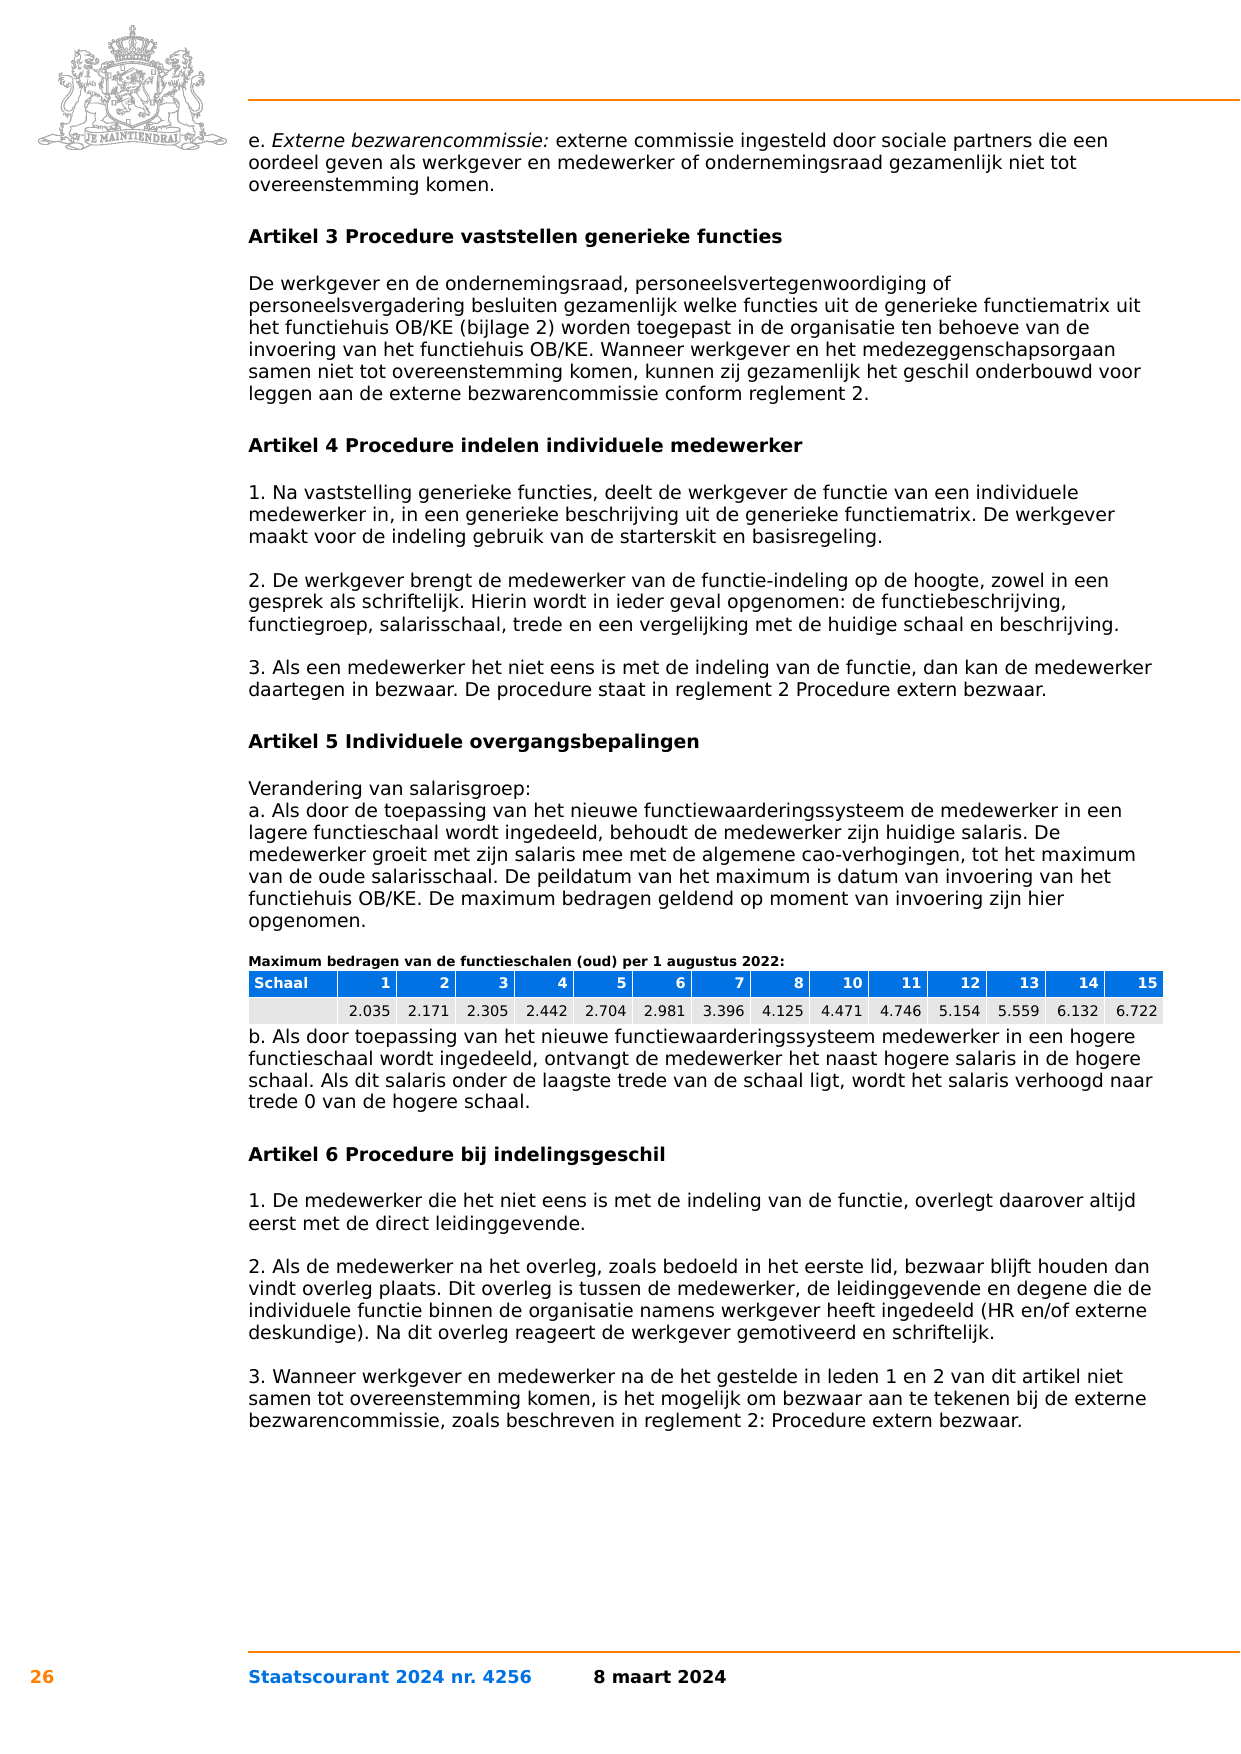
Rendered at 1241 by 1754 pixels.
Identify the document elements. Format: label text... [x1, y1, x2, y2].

table_cell 5.154 [928, 998, 986, 1024]
text 1. De medewerker die het niet eens is met de indeling van de functie, overlegt daarover altijd eerst met de direct leidinggevende. [248, 1190, 1163, 1234]
text Verandering van salarisgroep: [248, 778, 1163, 800]
table_cell 4 [515, 971, 573, 997]
table_cell 2.171 [397, 998, 455, 1024]
table_cell 7 [692, 971, 750, 997]
table_cell 4.471 [810, 998, 868, 1024]
picture [38, 25, 227, 150]
text e. Externe bezwarencommissie: externe commissie ingesteld door sociale partners die een oordeel geven als werkgever en medewerker of ondernemingsraad gezamenlijk niet tot overeenstemming komen. [248, 130, 1163, 196]
table_cell 14 [1046, 971, 1104, 997]
text b. Als door toepassing van het nieuwe functiewaarderingssysteem medewerker in een hogere functieschaal wordt ingedeeld, ontvangt de medewerker het naast hogere salaris in de hogere schaal. Als dit salaris onder de laagste trede van de schaal ligt, wordt het salaris verhoogd naar trede 0 van de hogere schaal. [248, 1026, 1163, 1113]
table_cell 4.746 [869, 998, 927, 1024]
table_cell 8 [751, 971, 809, 997]
text 3. Wanneer werkgever en medewerker na de het gestelde in leden 1 en 2 van dit artikel niet samen tot overeenstemming komen, is het mogelijk om bezwaar aan te tekenen bij de externe bezwarencommissie, zoals beschreven in reglement 2: Procedure extern bezwaar. [248, 1366, 1163, 1432]
table_cell 1 [338, 971, 396, 997]
table_cell 2.305 [456, 998, 514, 1024]
table_cell 10 [810, 971, 868, 997]
table_cell 6.722 [1105, 998, 1163, 1024]
subtitle Artikel 5 Individuele overgangsbepalingen [248, 731, 1163, 753]
text a. Als door de toepassing van het nieuwe functiewaarderingssysteem de medewerker in een lagere functieschaal wordt ingedeeld, behoudt de medewerker zijn huidige salaris. De medewerker groeit met zijn salaris mee met de algemene cao-verhogingen, tot het maximum van de oude salarisschaal. De peildatum van het maximum is datum van invoering van het functiehuis OB/KE. De maximum bedragen geldend op moment van invoering zijn hier opgenomen. [248, 800, 1163, 932]
table_cell 2.981 [633, 998, 691, 1024]
table_cell 2 [397, 971, 455, 997]
text 1. Na vaststelling generieke functies, deelt de werkgever de functie van een individuele medewerker in, in een generieke beschrijving uit de generieke functiematrix. De werkgever maakt voor de indeling gebruik van de starterskit en basisregeling. [248, 482, 1163, 548]
subtitle Artikel 3 Procedure vaststellen generieke functies [248, 226, 1163, 248]
table_cell 12 [928, 971, 986, 997]
table_cell 3.396 [692, 998, 750, 1024]
table_cell 5.559 [987, 998, 1045, 1024]
table_cell 3 [456, 971, 514, 997]
table_cell Schaal [249, 971, 337, 997]
text 2. Als de medewerker na het overleg, zoals bedoeld in het eerste lid, bezwaar blijft houden dan vindt overleg plaats. Dit overleg is tussen de medewerker, de leidinggevende en degene die de individuele functie binnen de organisatie namens werkgever heeft ingedeeld (HR en/of externe deskundige). Na dit overleg reageert de werkgever gemotiveerd en schriftelijk. [248, 1256, 1163, 1344]
table_cell 2.704 [574, 998, 632, 1024]
table_cell [249, 998, 337, 1024]
table_cell 6 [633, 971, 691, 997]
table_cell 13 [987, 971, 1045, 997]
text De werkgever en de ondernemingsraad, personeelsvertegenwoordiging of personeelsvergadering besluiten gezamenlijk welke functies uit de generieke functiematrix uit het functiehuis OB/KE (bijlage 2) worden toegepast in de organisatie ten behoeve van de invoering van het functiehuis OB/KE. Wanneer werkgever en het medezeggenschapsorgaan samen niet tot overeenstemming komen, kunnen zij gezamenlijk het geschil onderbouwd voor leggen aan de externe bezwarencommissie conform reglement 2. [248, 273, 1163, 405]
table_cell 2.035 [338, 998, 396, 1024]
table_cell 15 [1105, 971, 1163, 997]
subtitle Artikel 4 Procedure indelen individuele medewerker [248, 435, 1163, 457]
table_cell 11 [869, 971, 927, 997]
text 2. De werkgever brengt de medewerker van de functie-indeling op de hoogte, zowel in een gesprek als schriftelijk. Hierin wordt in ieder geval opgenomen: de functiebeschrijving, functiegroep, salarisschaal, trede en een vergelijking met de huidige schaal en beschrijving. [248, 569, 1163, 635]
table_header Maximum bedragen van de functieschalen (oud) per 1 augustus 2022: [248, 954, 1163, 970]
subtitle Artikel 6 Procedure bij indelingsgeschil [248, 1143, 1163, 1165]
table_cell 2.442 [515, 998, 573, 1024]
table_cell 6.132 [1046, 998, 1104, 1024]
text 3. Als een medewerker het niet eens is met de indeling van de functie, dan kan de medewerker daartegen in bezwaar. De procedure staat in reglement 2 Procedure extern bezwaar. [248, 657, 1163, 701]
table_cell 4.125 [751, 998, 809, 1024]
table_cell 5 [574, 971, 632, 997]
